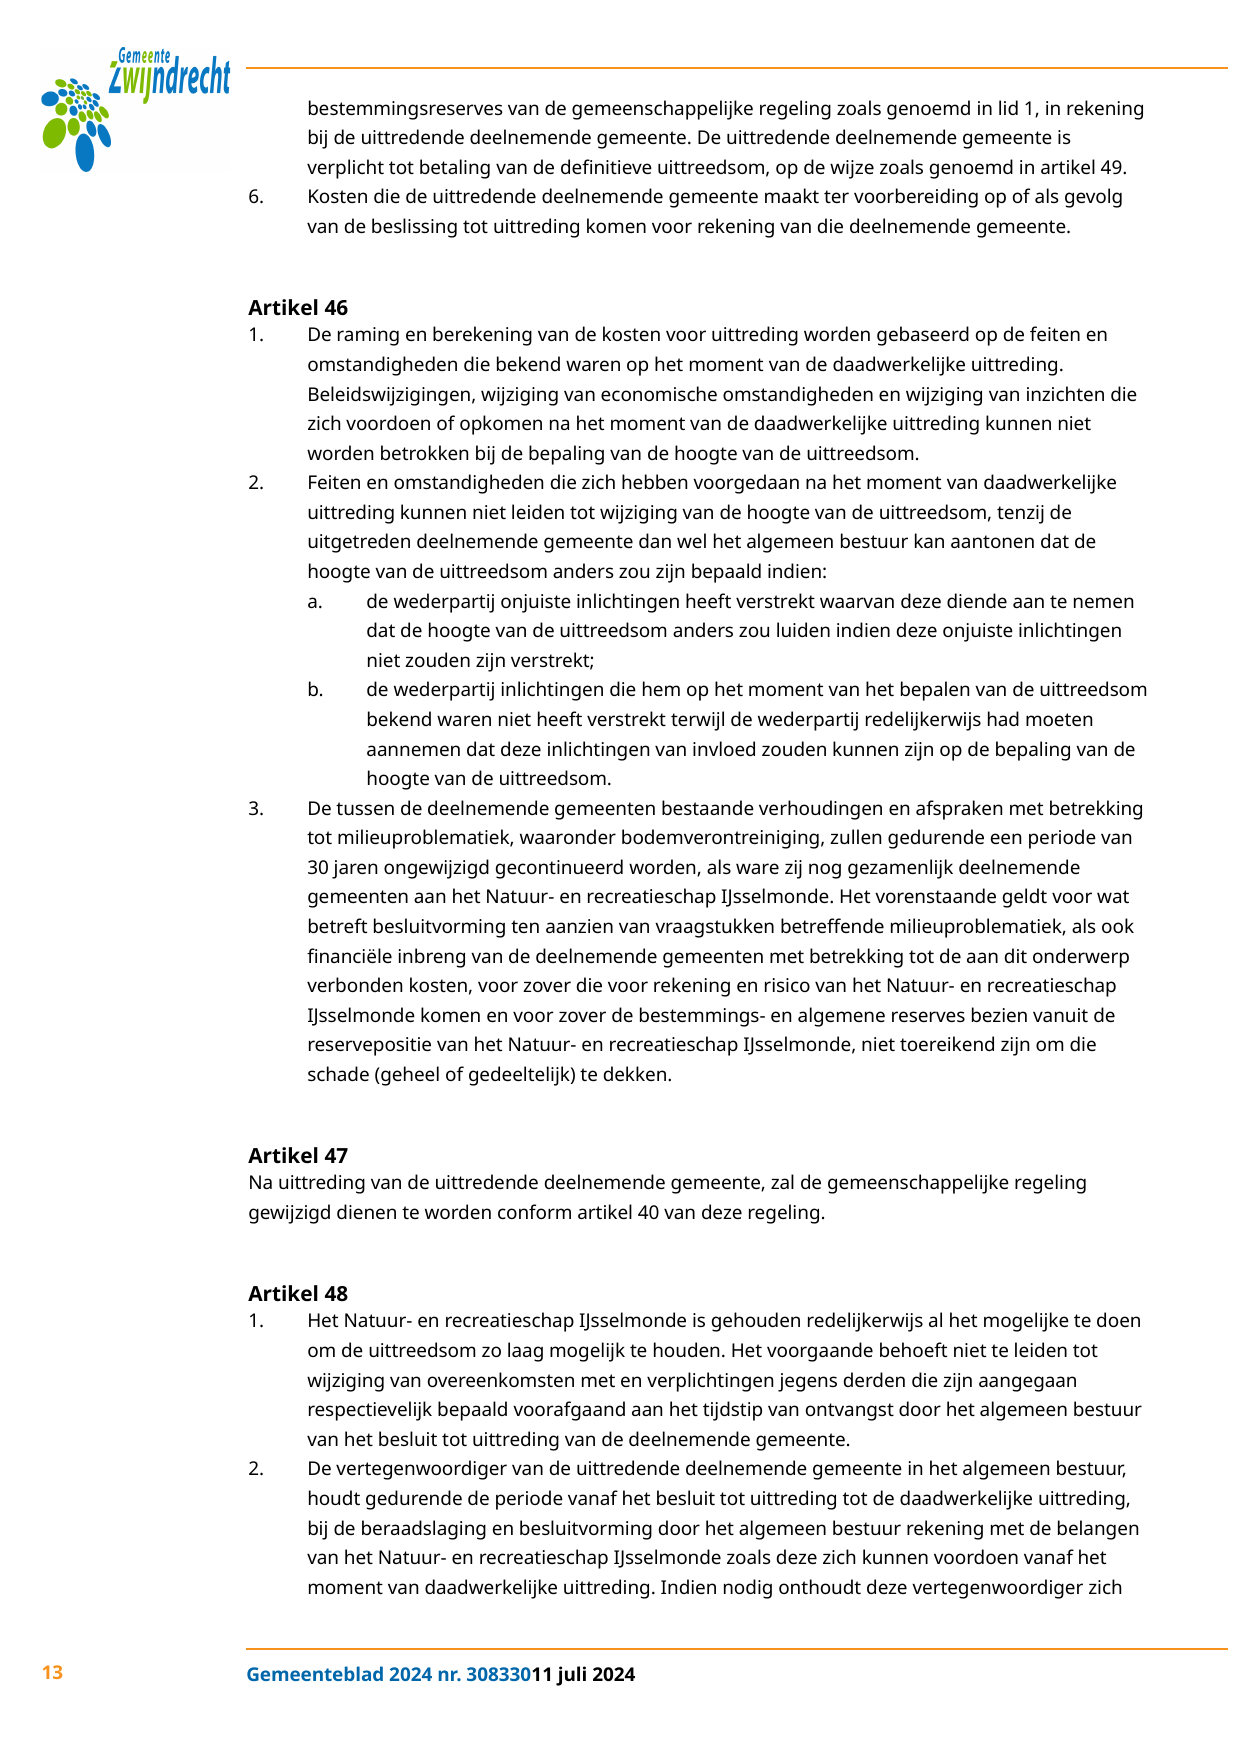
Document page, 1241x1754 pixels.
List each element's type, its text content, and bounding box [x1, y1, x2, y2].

list De raming en berekening van de kosten voor uittreding worden gebaseerd op de feiten en omstandigheden die bekend waren op het moment van de daadwerkelijke uittreding. Beleidswijzigingen, wijziging van economische omstandigheden en wijziging van inzichten die zich voordoen of opkomen na het moment van de daadwerkelijke uittreding kunnen niet worden betrokken bij de bepaling van de hoogte van de uittreedsom. [248, 322, 1152, 466]
list Het Natuur- en recreatieschap IJsselmonde is gehouden redelijkerwijs al het mogelijke te doen om de uittreedsom zo laag mogelijk te houden. Het voorgaande behoeft niet te leiden tot wijziging van overeenkomsten met en verplichtingen jegens derden die zijn aangegaan respectievelijk bepaald voorafgaand aan het tijdstip van ontvangst door het algemeen bestuur van het besluit tot uittreding van de deelnemende gemeente. [248, 1308, 1152, 1452]
list bestemmingsreserves van de gemeenschappelijke regeling zoals genoemd in lid 1, in rekening bij de uittredende deelnemende gemeente. De uittredende deelnemende gemeente is verplicht tot betaling van de definitieve uittreedsom, op de wijze zoals genoemd in artikel 49. [248, 95, 1152, 180]
picture [41, 47, 231, 172]
text Artikel 46 [248, 293, 1152, 322]
list de wederpartij inlichtingen die hem op het moment van het bepalen van de uittreedsom bekend waren niet heeft verstrekt terwijl de wederpartij redelijkerwijs had moeten aannemen dat deze inlichtingen van invloed zouden kunnen zijn op de bepaling van de hoogte van de uittreedsom. [307, 677, 1152, 791]
text Artikel 47 [248, 1141, 1152, 1169]
list Feiten en omstandigheden die zich hebben voorgedaan na het moment van daadwerkelijke uittreding kunnen niet leiden tot wijziging van de hoogte van de uittreedsom, tenzij de uitgetreden deelnemende gemeente dan wel het algemeen bestuur kan aantonen dat de hoogte van de uittreedsom anders zou zijn bepaald indien: [248, 469, 1152, 584]
text Artikel 48 [248, 1279, 1152, 1308]
list de wederpartij onjuiste inlichtingen heeft verstrekt waarvan deze diende aan te nemen dat de hoogte van de uittreedsom anders zou luiden indien deze onjuiste inlichtingen niet zouden zijn verstrekt; [307, 588, 1152, 673]
list De vertegenwoordiger van de uittredende deelnemende gemeente in het algemeen bestuur, houdt gedurende de periode vanaf het besluit tot uittreding tot de daadwerkelijke uittreding, bij de beraadslaging en besluitvorming door het algemeen bestuur rekening met de belangen van het Natuur- en recreatieschap IJsselmonde zoals deze zich kunnen voordoen vanaf het moment van daadwerkelijke uittreding. Indien nodig onthoudt deze vertegenwoordiger zich [248, 1456, 1152, 1599]
text Na uittreding van de uittredende deelnemende gemeente, zal de gemeenschappelijke regeling gewijzigd dienen te worden conform artikel 40 van deze regeling. [248, 1169, 1152, 1225]
list Kosten die de uittredende deelnemende gemeente maakt ter voorbereiding op of als gevolg van de beslissing tot uittreding komen voor rekening van die deelnemende gemeente. [248, 183, 1152, 239]
list De tussen de deelnemende gemeenten bestaande verhoudingen en afspraken met betrekking tot milieuproblematiek, waaronder bodemverontreiniging, zullen gedurende een periode van 30 jaren ongewijzigd gecontinueerd worden, als ware zij nog gezamenlijk deelnemende gemeenten aan het Natuur- en recreatieschap IJsselmonde. Het vorenstaande geldt voor wat betreft besluitvorming ten aanzien van vraagstukken betreffende milieuproblematiek, als ook financiële inbreng van de deelnemende gemeenten met betrekking tot de aan dit onderwerp verbonden kosten, voor zover die voor rekening en risico van het Natuur- en recreatieschap IJsselmonde komen en voor zover de bestemmings- en algemene reserves bezien vanuit de reservepositie van het Natuur- en recreatieschap IJsselmonde, niet toereikend zijn om die schade (geheel of gedeeltelijk) te dekken. [248, 795, 1152, 1087]
